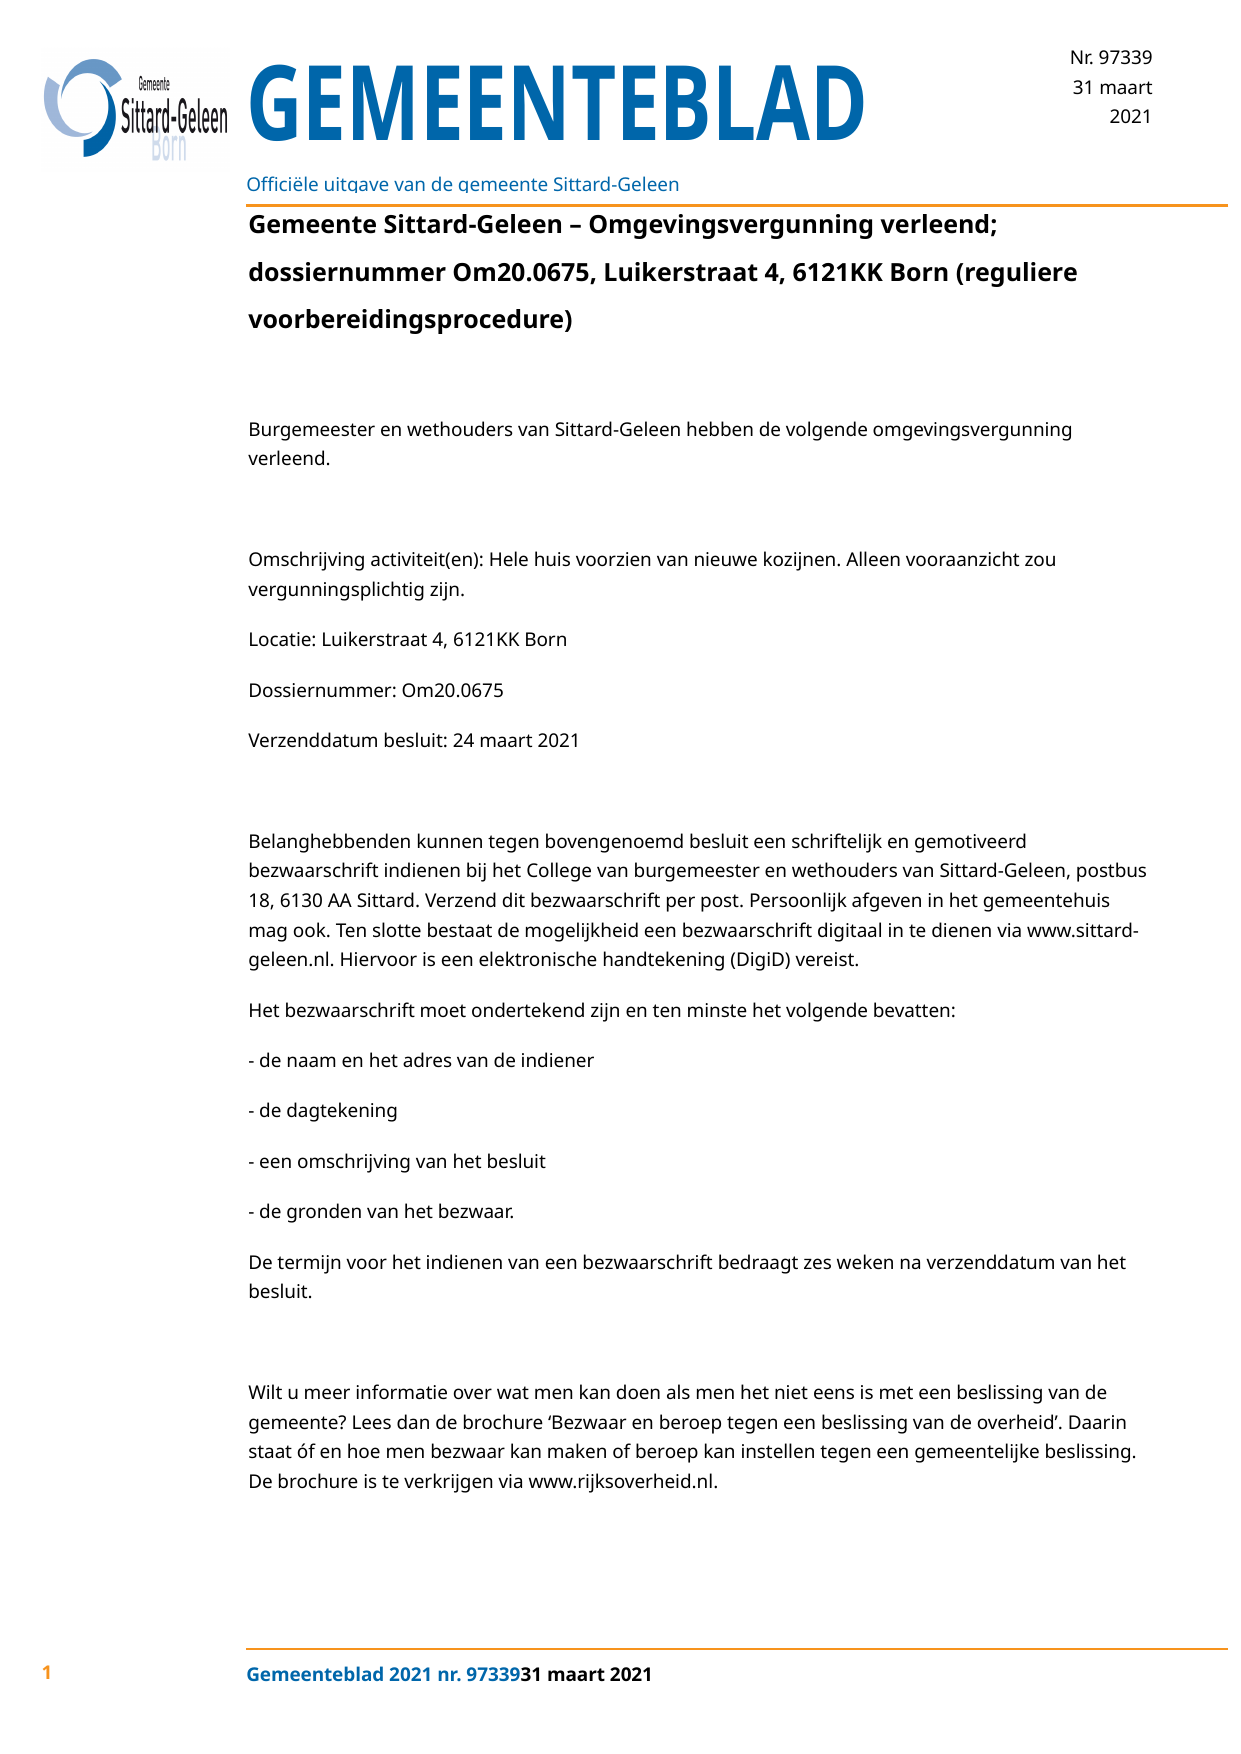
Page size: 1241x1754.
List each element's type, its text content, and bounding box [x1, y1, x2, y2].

text Gemeente Sittard-Geleen – Omgevingsvergunning verleend; dossiernummer Om20.0675, Luikerstraat 4, 6121KK Born (reguliere voorbereidingsprocedure) [248, 207, 1152, 336]
text Burgemeester en wethouders van Sittard-Geleen hebben de volgende omgevingsvergunning verleend. [248, 416, 1152, 471]
text - de dagtekening [248, 1098, 1152, 1123]
text Belanghebbenden kunnen tegen bovengenoemd besluit een schriftelijk en gemotiveerd bezwaarschrift indienen bij het College van burgemeester en wethouders van Sittard-Geleen, postbus 18, 6130 AA Sittard. Verzend dit bezwaarschrift per post. Persoonlijk afgeven in het gemeentehuis mag ook. Ten slotte bestaat de mogelijkheid een bezwaarschrift digitaal in te dienen via www.sittard-geleen.nl. Hiervoor is een elektronische handtekening (DigiD) vereist. [248, 828, 1152, 972]
text - de gronden van het bezwaar. [248, 1198, 1152, 1224]
text Locatie: Luikerstraat 4, 6121KK Born [248, 626, 1152, 652]
text - een omschrijving van het besluit [248, 1148, 1152, 1174]
text Verzenddatum besluit: 24 maart 2021 [248, 727, 1152, 753]
text - de naam en het adres van de indiener [248, 1047, 1152, 1073]
text De termijn voor het indienen van een bezwaarschrift bedraagt zes weken na verzenddatum van het besluit. [248, 1249, 1152, 1304]
picture [41, 47, 231, 172]
text Het bezwaarschrift moet ondertekend zijn en ten minste het volgende bevatten: [248, 997, 1152, 1022]
text Wilt u meer informatie over wat men kan doen als men het niet eens is met een beslissing van de gemeente? Lees dan de brochure ‘Bezwaar en beroep tegen een beslissing van de overheid’. Daarin staat óf en hoe men bezwaar kan maken of beroep kan instellen tegen een gemeentelijke beslissing. De brochure is te verkrijgen via www.rijksoverheid.nl. [248, 1379, 1152, 1494]
text Omschrijving activiteit(en): Hele huis voorzien van nieuwe kozijnen. Alleen vooraanzicht zou vergunningsplichtig zijn. [248, 546, 1152, 602]
text Dossiernummer: Om20.0675 [248, 677, 1152, 702]
